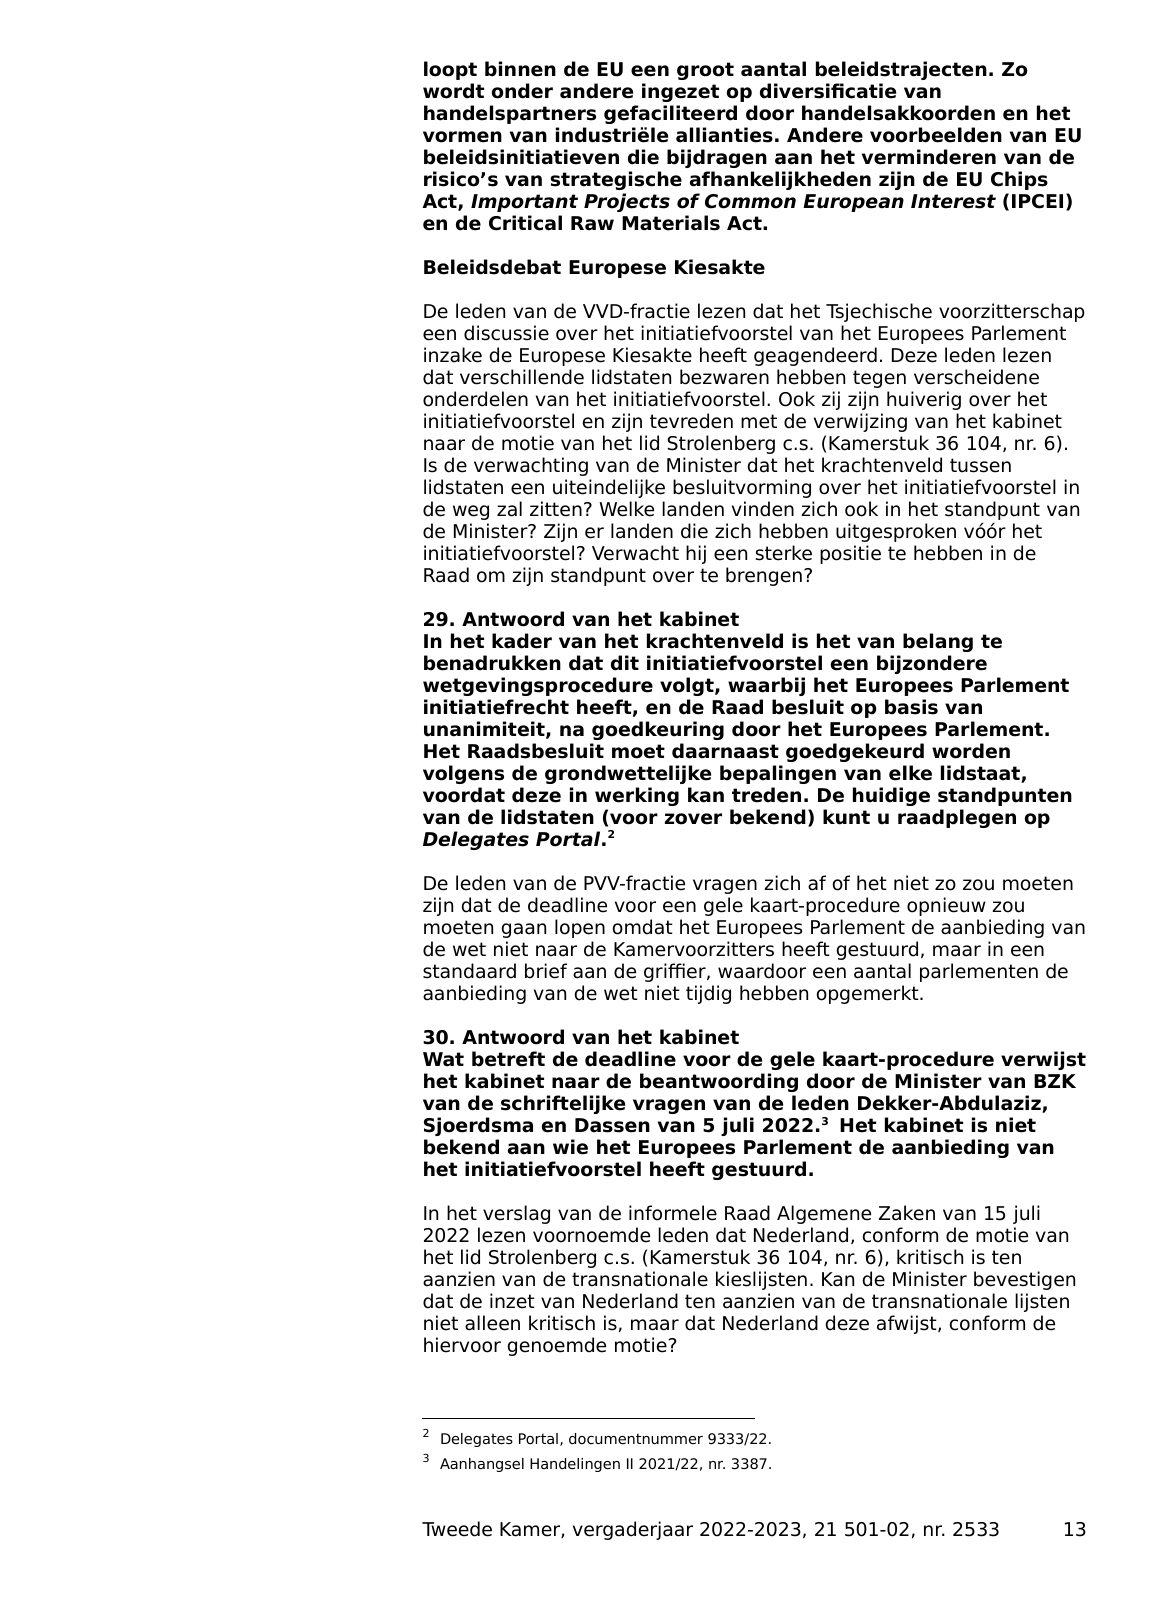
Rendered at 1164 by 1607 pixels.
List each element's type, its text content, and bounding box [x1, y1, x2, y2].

text 29. Antwoord van het kabinet [422, 609, 1087, 631]
text De leden van de PVV-fractie vragen zich af of het niet zo zou moeten zijn dat de deadline voor een gele kaart-procedure opnieuw zou moeten gaan lopen omdat het Europees Parlement de aanbieding van de wet niet naar de Kamervoorzitters heeft gestuurd, maar in een standaard brief aan de griffier, waardoor een aantal parlementen de aanbieding van de wet niet tijdig hebben opgemerkt. [422, 873, 1087, 1005]
text De leden van de VVD-fractie lezen dat het Tsjechische voorzitterschap een discussie over het initiatiefvoorstel van het Europees Parlement inzake de Europese Kiesakte heeft geagendeerd. Deze leden lezen dat verschillende lidstaten bezwaren hebben tegen verscheidene onderdelen van het initiatiefvoorstel. Ook zij zijn huiverig over het initiatiefvoorstel en zijn tevreden met de verwijzing van het kabinet naar de motie van het lid Strolenberg c.s. (Kamerstuk 36 104, nr. 6). Is de verwachting van de Minister dat het krachtenveld tussen lidstaten een uiteindelijke besluitvorming over het initiatiefvoorstel in de weg zal zitten? Welke landen vinden zich ook in het standpunt van de Minister? Zijn er landen die zich hebben uitgesproken vóór het initiatiefvoorstel? Verwacht hij een sterke positie te hebben in de Raad om zijn standpunt over te brengen? [422, 301, 1087, 587]
text Aanhangsel Handelingen II 2021/22, nr. 3387. [422, 1452, 1087, 1474]
text Delegates Portal, documentnummer 9333/22. [422, 1427, 1087, 1449]
text In het kader van het krachtenveld is het van belang te benadrukken dat dit initiatiefvoorstel een bijzondere wetgevingsprocedure volgt, waarbij het Europees Parlement initiatiefrecht heeft, en de Raad besluit op basis van unanimiteit, na goedkeuring door het Europees Parlement. Het Raadsbesluit moet daarnaast goedgekeurd worden volgens de grondwettelijke bepalingen van elke lidstaat, voordat deze in werking kan treden. De huidige standpunten van de lidstaten (voor zover bekend) kunt u raadplegen op Delegates Portal. [422, 631, 1087, 851]
text Wat betreft de deadline voor de gele kaart-procedure verwijst het kabinet naar de beantwoording door de Minister van BZK van de schriftelijke vragen van de leden Dekker-Abdulaziz, Sjoerdsma en Dassen van 5 juli 2022. Het kabinet is niet bekend aan wie het Europees Parlement de aanbieding van het initiatiefvoorstel heeft gestuurd. [422, 1049, 1087, 1181]
text loopt binnen de EU een groot aantal beleidstrajecten. Zo wordt onder andere ingezet op diversificatie van handelspartners gefaciliteerd door handelsakkoorden en het vormen van industriële allianties. Andere voorbeelden van EU beleidsinitiatieven die bijdragen aan het verminderen van de risico’s van strategische afhankelijkheden zijn de EU Chips Act, Important Projects of Common European Interest (IPCEI) en de Critical Raw Materials Act. [422, 59, 1087, 235]
text 30. Antwoord van het kabinet [422, 1027, 1087, 1049]
subtitle Beleidsdebat Europese Kiesakte [422, 257, 1087, 279]
text In het verslag van de informele Raad Algemene Zaken van 15 juli 2022 lezen voornoemde leden dat Nederland, conform de motie van het lid Strolenberg c.s. (Kamerstuk 36 104, nr. 6), kritisch is ten aanzien van de transnationale kieslijsten. Kan de Minister bevestigen dat de inzet van Nederland ten aanzien van de transnationale lijsten niet alleen kritisch is, maar dat Nederland deze afwijst, conform de hiervoor genoemde motie? [422, 1203, 1087, 1357]
